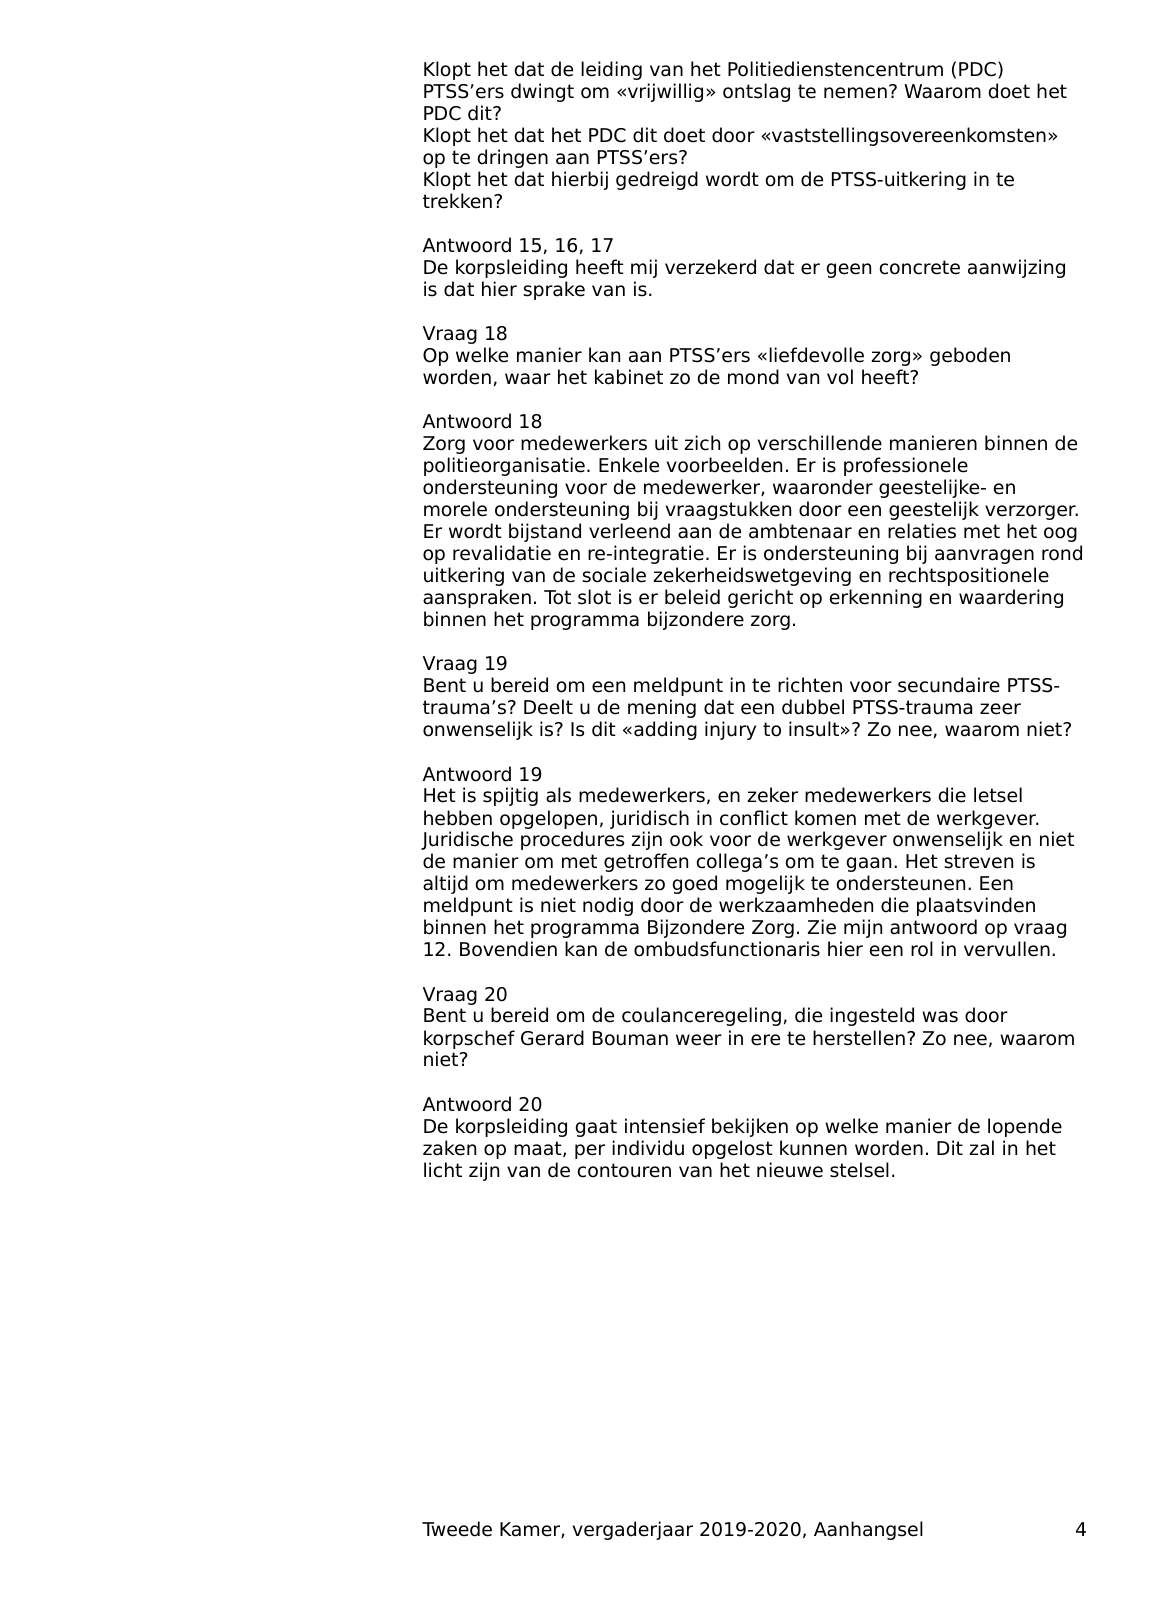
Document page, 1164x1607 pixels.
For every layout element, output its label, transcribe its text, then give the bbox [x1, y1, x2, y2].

text Antwoord 15, 16, 17 [422, 235, 1087, 257]
text Vraag 20 [422, 983, 1087, 1005]
text Vraag 19 [422, 653, 1087, 675]
text Antwoord 19 [422, 763, 1087, 785]
text Klopt het dat hierbij gedreigd wordt om de PTSS-uitkering in te trekken? [422, 169, 1087, 213]
text Klopt het dat de leiding van het Politiedienstencentrum (PDC) PTSS’ers dwingt om «vrijwillig» ontslag te nemen? Waarom doet het PDC dit? [422, 59, 1087, 125]
text Antwoord 20 [422, 1093, 1087, 1116]
text Bent u bereid om een meldpunt in te richten voor secundaire PTSS-trauma’s? Deelt u de mening dat een dubbel PTSS-trauma zeer onwenselijk is? Is dit «adding injury to insult»? Zo nee, waarom niet? [422, 675, 1087, 741]
text Klopt het dat het PDC dit doet door «vaststellingsovereenkomsten» op te dringen aan PTSS’ers? [422, 125, 1087, 169]
text De korpsleiding heeft mij verzekerd dat er geen concrete aanwijzing is dat hier sprake van is. [422, 257, 1087, 301]
text Antwoord 18 [422, 411, 1087, 433]
text Vraag 18 [422, 323, 1087, 345]
text Het is spijtig als medewerkers, en zeker medewerkers die letsel hebben opgelopen, juridisch in conflict komen met de werkgever. Juridische procedures zijn ook voor de werkgever onwenselijk en niet de manier om met getroffen collega’s om te gaan. Het streven is altijd om medewerkers zo goed mogelijk te ondersteunen. Een meldpunt is niet nodig door de werkzaamheden die plaatsvinden binnen het programma Bijzondere Zorg. Zie mijn antwoord op vraag 12. Bovendien kan de ombudsfunctionaris hier een rol in vervullen. [422, 785, 1087, 961]
text Op welke manier kan aan PTSS’ers «liefdevolle zorg» geboden worden, waar het kabinet zo de mond van vol heeft? [422, 345, 1087, 389]
text Bent u bereid om de coulanceregeling, die ingesteld was door korpschef Gerard Bouman weer in ere te herstellen? Zo nee, waarom niet? [422, 1005, 1087, 1071]
text Zorg voor medewerkers uit zich op verschillende manieren binnen de politieorganisatie. Enkele voorbeelden. Er is professionele ondersteuning voor de medewerker, waaronder geestelijke- en morele ondersteuning bij vraagstukken door een geestelijk verzorger. Er wordt bijstand verleend aan de ambtenaar en relaties met het oog op revalidatie en re-integratie. Er is ondersteuning bij aanvragen rond uitkering van de sociale zekerheidswetgeving en rechtspositionele aanspraken. Tot slot is er beleid gericht op erkenning en waardering binnen het programma bijzondere zorg. [422, 433, 1087, 631]
text De korpsleiding gaat intensief bekijken op welke manier de lopende zaken op maat, per individu opgelost kunnen worden. Dit zal in het licht zijn van de contouren van het nieuwe stelsel. [422, 1116, 1087, 1181]
